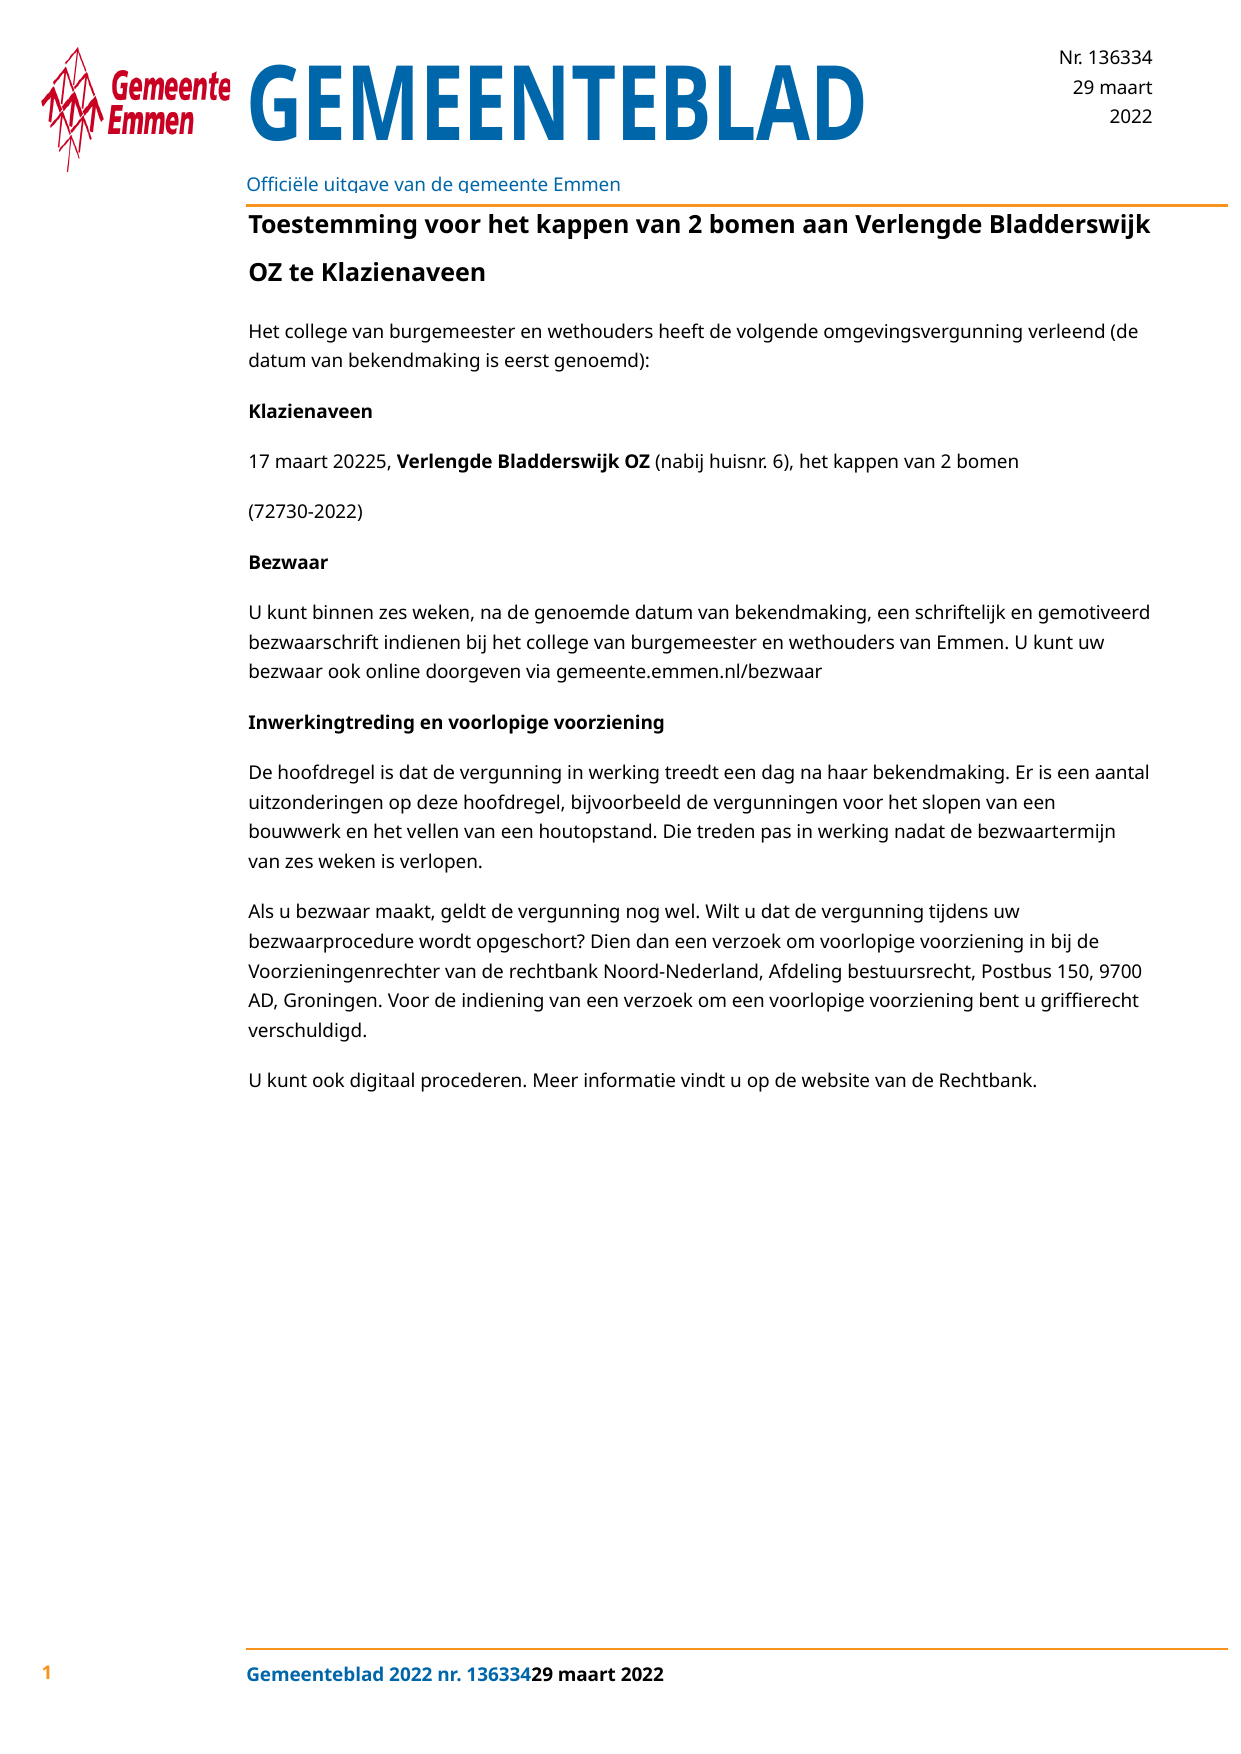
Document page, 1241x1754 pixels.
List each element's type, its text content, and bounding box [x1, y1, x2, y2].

text U kunt ook digitaal procederen. Meer informatie vindt u op de website van de Rechtbank. [248, 1067, 1152, 1093]
text 17 maart 20225, Verlengde Bladderswijk OZ (nabij huisnr. 6), het kappen van 2 bomen [248, 448, 1152, 474]
text Bezwaar [248, 549, 1152, 575]
text (72730-2022) [248, 499, 1152, 524]
text U kunt binnen zes weken, na de genoemde datum van bekendmaking, een schriftelijk en gemotiveerd bezwaarschrift indienen bij het college van burgemeester en wethouders van Emmen. U kunt uw bezwaar ook online doorgeven via gemeente.emmen.nl/bezwaar [248, 599, 1152, 684]
text Toestemming voor het kappen van 2 bomen aan Verlengde Bladderswijk OZ te Klazienaveen [248, 207, 1152, 288]
text Als u bezwaar maakt, geldt de vergunning nog wel. Wilt u dat de vergunning tijdens uw bezwaarprocedure wordt opgeschort? Dien dan een verzoek om voorlopige voorziening in bij de Voorzieningenrechter van de rechtbank Noord-Nederland, Afdeling bestuursrecht, Postbus 150, 9700 AD, Groningen. Voor de indiening van een verzoek om een voorlopige voorziening bent u griffierecht verschuldigd. [248, 899, 1152, 1043]
text Het college van burgemeester en wethouders heeft de volgende omgevingsvergunning verleend (de datum van bekendmaking is eerst genoemd): [248, 318, 1152, 373]
text Klazienaveen [248, 398, 1152, 424]
picture [41, 47, 231, 172]
text De hoofdregel is dat de vergunning in werking treedt een dag na haar bekendmaking. Er is een aantal uitzonderingen op deze hoofdregel, bijvoorbeeld de vergunningen voor het slopen van een bouwwerk en het vellen van een houtopstand. Die treden pas in werking nadat de bezwaartermijn van zes weken is verlopen. [248, 759, 1152, 874]
text Inwerkingtreding en voorlopige voorziening [248, 709, 1152, 735]
